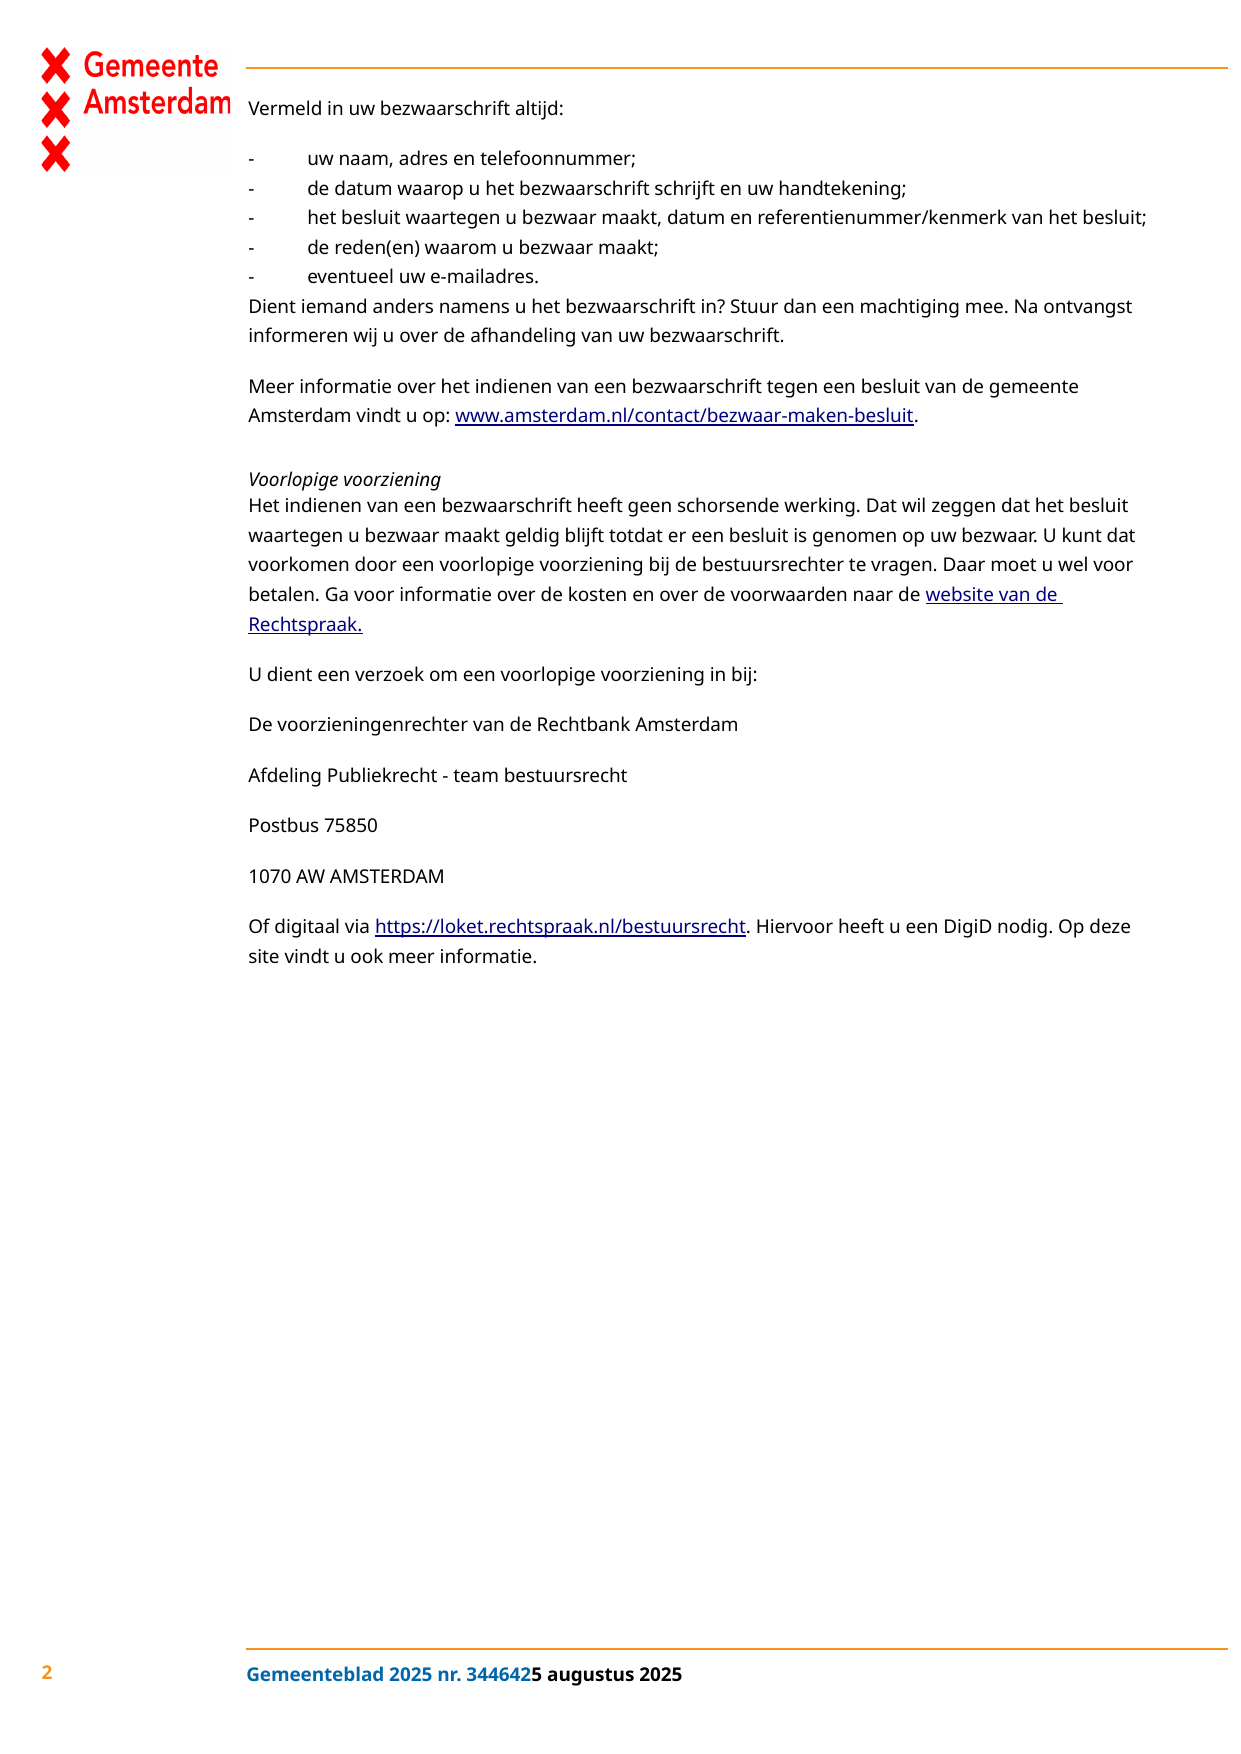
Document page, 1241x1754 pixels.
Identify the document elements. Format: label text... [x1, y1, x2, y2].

text Meer informatie over het indienen van een bezwaarschrift tegen een besluit van de gemeente Amsterdam vindt u op: www.amsterdam.nl/contact/bezwaar-maken-besluit. [248, 373, 1152, 428]
list uw naam, adres en telefoonnummer; [248, 145, 1152, 171]
text U dient een verzoek om een voorlopige voorziening in bij: [248, 661, 1152, 687]
text De voorzieningenrechter van de Rechtbank Amsterdam [248, 712, 1152, 737]
text Afdeling Publiekrecht - team bestuursrecht [248, 762, 1152, 788]
text Postbus 75850 [248, 812, 1152, 838]
list eventueel uw e-mailadres. [248, 263, 1152, 289]
list de reden(en) waarom u bezwaar maakt; [248, 234, 1152, 260]
list het besluit waartegen u bezwaar maakt, datum en referentienummer/kenmerk van het besluit; [248, 204, 1152, 230]
text Het indienen van een bezwaarschrift heeft geen schorsende werking. Dat wil zeggen dat het besluit waartegen u bezwaar maakt geldig blijft totdat er een besluit is genomen op uw bezwaar. U kunt dat voorkomen door een voorlopige voorziening bij de bestuursrechter te vragen. Daar moet u wel voor betalen. Ga voor informatie over de kosten en over de voorwaarden naar de website van de Rechtspraak. [248, 492, 1152, 636]
text Of digitaal via https://loket.rechtspraak.nl/bestuursrecht. Hiervoor heeft u een DigiD nodig. Op deze site vindt u ook meer informatie. [248, 913, 1152, 968]
text Dient iemand anders namens u het bezwaarschrift in? Stuur dan een machtiging mee. Na ontvangst informeren wij u over de afhandeling van uw bezwaarschrift. [248, 293, 1152, 348]
picture [41, 47, 231, 172]
text Vermeld in uw bezwaarschrift altijd: [248, 95, 1152, 121]
list de datum waarop u het bezwaarschrift schrijft en uw handtekening; [248, 175, 1152, 201]
text Voorlopige voorziening [248, 467, 1152, 492]
text 1070 AW AMSTERDAM [248, 863, 1152, 888]
